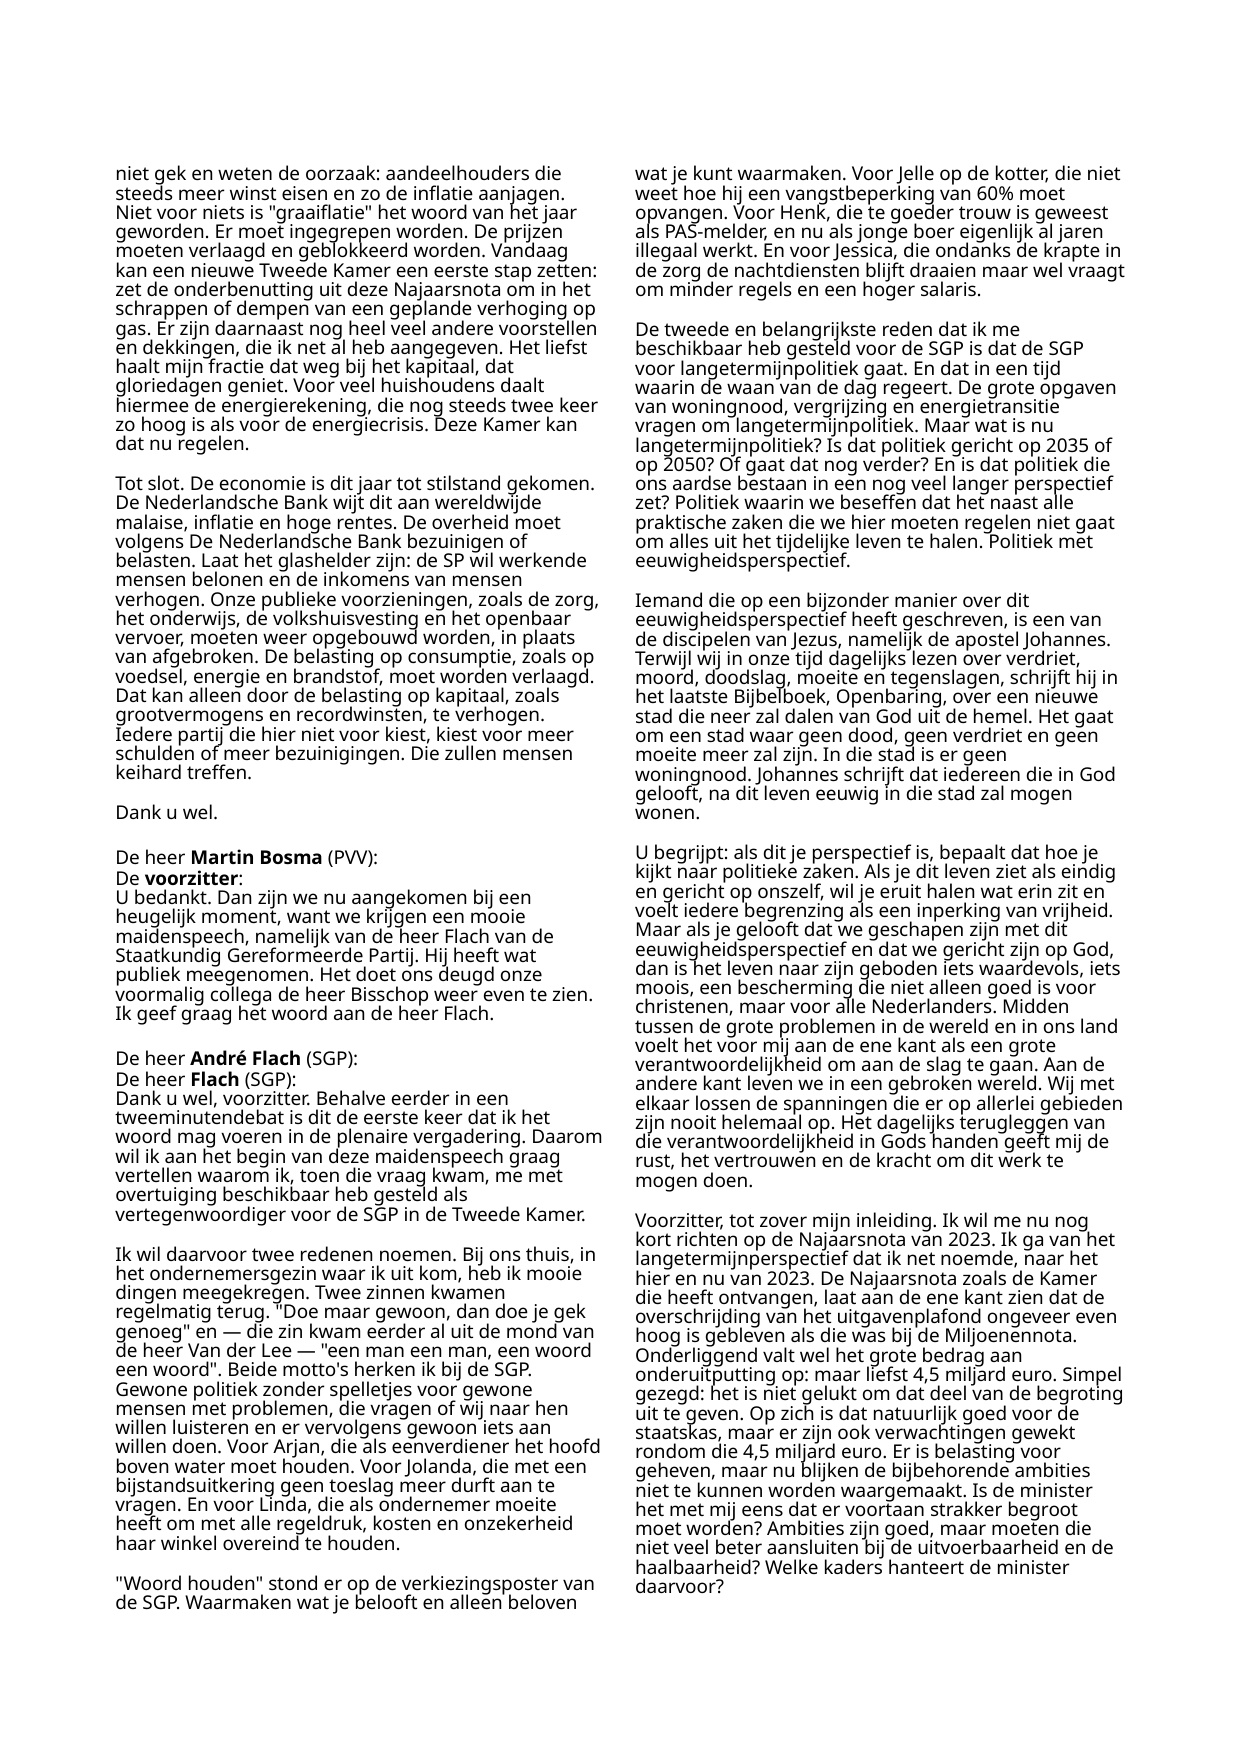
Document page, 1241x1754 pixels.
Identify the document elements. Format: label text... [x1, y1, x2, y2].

text Voorzitter, tot zover mijn inleiding. Ik wil me nu nog kort richten op de Najaarsnota van 2023. Ik ga van het langetermijnperspectief dat ik net noemde, naar het hier en nu van 2023. De Najaarsnota zoals de Kamer die heeft ontvangen, laat aan de ene kant zien dat de overschrijding van het uitgavenplafond ongeveer even hoog is gebleven als die was bij de Miljoenennota. Onderliggend valt wel het grote bedrag aan onderuitputting op: maar liefst 4,5 miljard euro. Simpel gezegd: het is niet gelukt om dat deel van de begroting uit te geven. Op zich is dat natuurlijk goed voor de staatskas, maar er zijn ook verwachtingen gewekt rondom die 4,5 miljard euro. Er is belasting voor geheven, maar nu blijken de bijbehorende ambities niet te kunnen worden waargemaakt. Is de minister het met mij eens dat er voortaan strakker begroot moet worden? Ambities zijn goed, maar moeten die niet veel beter aansluiten bij de uitvoerbaarheid en de haalbaarheid? Welke kaders hanteert de minister daarvoor? [635, 1212, 1125, 1597]
text wat je kunt waarmaken. Voor Jelle op de kotter, die niet weet hoe hij een vangstbeperking van 60% moet opvangen. Voor Henk, die te goeder trouw is geweest als PAS-melder, en nu als jonge boer eigenlijk al jaren illegaal werkt. En voor Jessica, die ondanks de krapte in de zorg de nachtdiensten blijft draaien maar wel vraagt om minder regels en een hoger salaris. [635, 165, 1125, 300]
text U begrijpt: als dit je perspectief is, bepaalt dat hoe je kijkt naar politieke zaken. Als je dit leven ziet als eindig en gericht op onszelf, wil je eruit halen wat erin zit en voelt iedere begrenzing als een inperking van vrijheid. Maar als je gelooft dat we geschapen zijn met dit eeuwigheidsperspectief en dat we gericht zijn op God, dan is het leven naar zijn geboden iets waardevols, iets moois, een bescherming die niet alleen goed is voor christenen, maar voor alle Nederlanders. Midden tussen de grote problemen in de wereld en in ons land voelt het voor mij aan de ene kant als een grote verantwoordelijkheid om aan de slag te gaan. Aan de andere kant leven we in een gebroken wereld. Wij met elkaar lossen de spanningen die er op allerlei gebieden zijn nooit helemaal op. Het dagelijks terugleggen van die verantwoordelijkheid in Gods handen geeft mij de rust, het vertrouwen en de kracht om dit werk te mogen doen. [635, 844, 1125, 1191]
text Dank u wel. [115, 804, 605, 823]
text De heer Flach (SGP): [115, 1071, 605, 1090]
text Tot slot. De economie is dit jaar tot stilstand gekomen. De Nederlandsche Bank wijt dit aan wereldwijde malaise, inflatie en hoge rentes. De overheid moet volgens De Nederlandsche Bank bezuinigen of belasten. Laat het glashelder zijn: de SP wil werkende mensen belonen en de inkomens van mensen verhogen. Onze publieke voorzieningen, zoals de zorg, het onderwijs, de volkshuisvesting en het openbaar vervoer, moeten weer opgebouwd worden, in plaats van afgebroken. De belasting op consumptie, zoals op voedsel, energie en brandstof, moet worden verlaagd. Dat kan alleen door de belasting op kapitaal, zoals grootvermogens en recordwinsten, te verhogen. Iedere partij die hier niet voor kiest, kiest voor meer schulden of meer bezuinigingen. Die zullen mensen keihard treffen. [115, 475, 605, 783]
text De tweede en belangrijkste reden dat ik me beschikbaar heb gesteld voor de SGP is dat de SGP voor langetermijnpolitiek gaat. En dat in een tijd waarin de waan van de dag regeert. De grote opgaven van woningnood, vergrijzing en energietransitie vragen om langetermijnpolitiek. Maar wat is nu langetermijnpolitiek? Is dat politiek gericht op 2035 of op 2050? Of gaat dat nog verder? En is dat politiek die ons aardse bestaan in een nog veel langer perspectief zet? Politiek waarin we beseffen dat het naast alle praktische zaken die we hier moeten regelen niet gaat om alles uit het tijdelijke leven te halen. Politiek met eeuwigheidsperspectief. [635, 321, 1125, 571]
text niet gek en weten de oorzaak: aandeelhouders die steeds meer winst eisen en zo de inflatie aanjagen. Niet voor niets is "graaiflatie" het woord van het jaar geworden. Er moet ingegrepen worden. De prijzen moeten verlaagd en geblokkeerd worden. Vandaag kan een nieuwe Tweede Kamer een eerste stap zetten: zet de onderbenutting uit deze Najaarsnota om in het schrappen of dempen van een geplande verhoging op gas. Er zijn daarnaast nog heel veel andere voorstellen en dekkingen, die ik net al heb aangegeven. Het liefst haalt mijn fractie dat weg bij het kapitaal, dat gloriedagen geniet. Voor veel huishoudens daalt hiermee de energierekening, die nog steeds twee keer zo hoog is als voor de energiecrisis. Deze Kamer kan dat nu regelen. [115, 165, 605, 454]
text Iemand die op een bijzonder manier over dit eeuwigheidsperspectief heeft geschreven, is een van de discipelen van Jezus, namelijk de apostel Johannes. Terwijl wij in onze tijd dagelijks lezen over verdriet, moord, doodslag, moeite en tegenslagen, schrijft hij in het laatste Bijbelboek, Openbaring, over een nieuwe stad die neer zal dalen van God uit de hemel. Het gaat om een stad waar geen dood, geen verdriet en geen moeite meer zal zijn. In die stad is er geen woningnood. Johannes schrijft dat iedereen die in God gelooft, na dit leven eeuwig in die stad zal mogen wonen. [635, 592, 1125, 823]
text Ik wil daarvoor twee redenen noemen. Bij ons thuis, in het ondernemersgezin waar ik uit kom, heb ik mooie dingen meegekregen. Twee zinnen kwamen regelmatig terug. "Doe maar gewoon, dan doe je gek genoeg" en — die zin kwam eerder al uit de mond van de heer Van der Lee — "een man een man, een woord een woord". Beide motto's herken ik bij de SGP. Gewone politiek zonder spelletjes voor gewone mensen met problemen, die vragen of wij naar hen willen luisteren en er vervolgens gewoon iets aan willen doen. Voor Arjan, die als eenverdiener het hoofd boven water moet houden. Voor Jolanda, die met een bijstandsuitkering geen toeslag meer durft aan te vragen. En voor Linda, die als ondernemer moeite heeft om met alle regeldruk, kosten en onzekerheid haar winkel overeind te houden. [115, 1246, 605, 1554]
text U bedankt. Dan zijn we nu aangekomen bij een heugelijk moment, want we krijgen een mooie maidenspeech, namelijk van de heer Flach van de Staatkundig Gereformeerde Partij. Hij heeft wat publiek meegenomen. Het doet ons deugd onze voormalig collega de heer Bisschop weer even te zien. Ik geef graag het woord aan de heer Flach. [115, 889, 605, 1024]
text Dank u wel, voorzitter. Behalve eerder in een tweeminutendebat is dit de eerste keer dat ik het woord mag voeren in de plenaire vergadering. Daarom wil ik aan het begin van deze maidenspeech graag vertellen waarom ik, toen die vraag kwam, me met overtuiging beschikbaar heb gesteld als vertegenwoordiger voor de SGP in de Tweede Kamer. [115, 1090, 605, 1225]
text "Woord houden" stond er op de verkiezingsposter van de SGP. Waarmaken wat je belooft en alleen beloven [115, 1575, 605, 1613]
text De voorzitter: [115, 870, 605, 889]
text De heer André Flach (SGP): [115, 1045, 605, 1071]
text De heer Martin Bosma (PVV): [115, 844, 605, 870]
